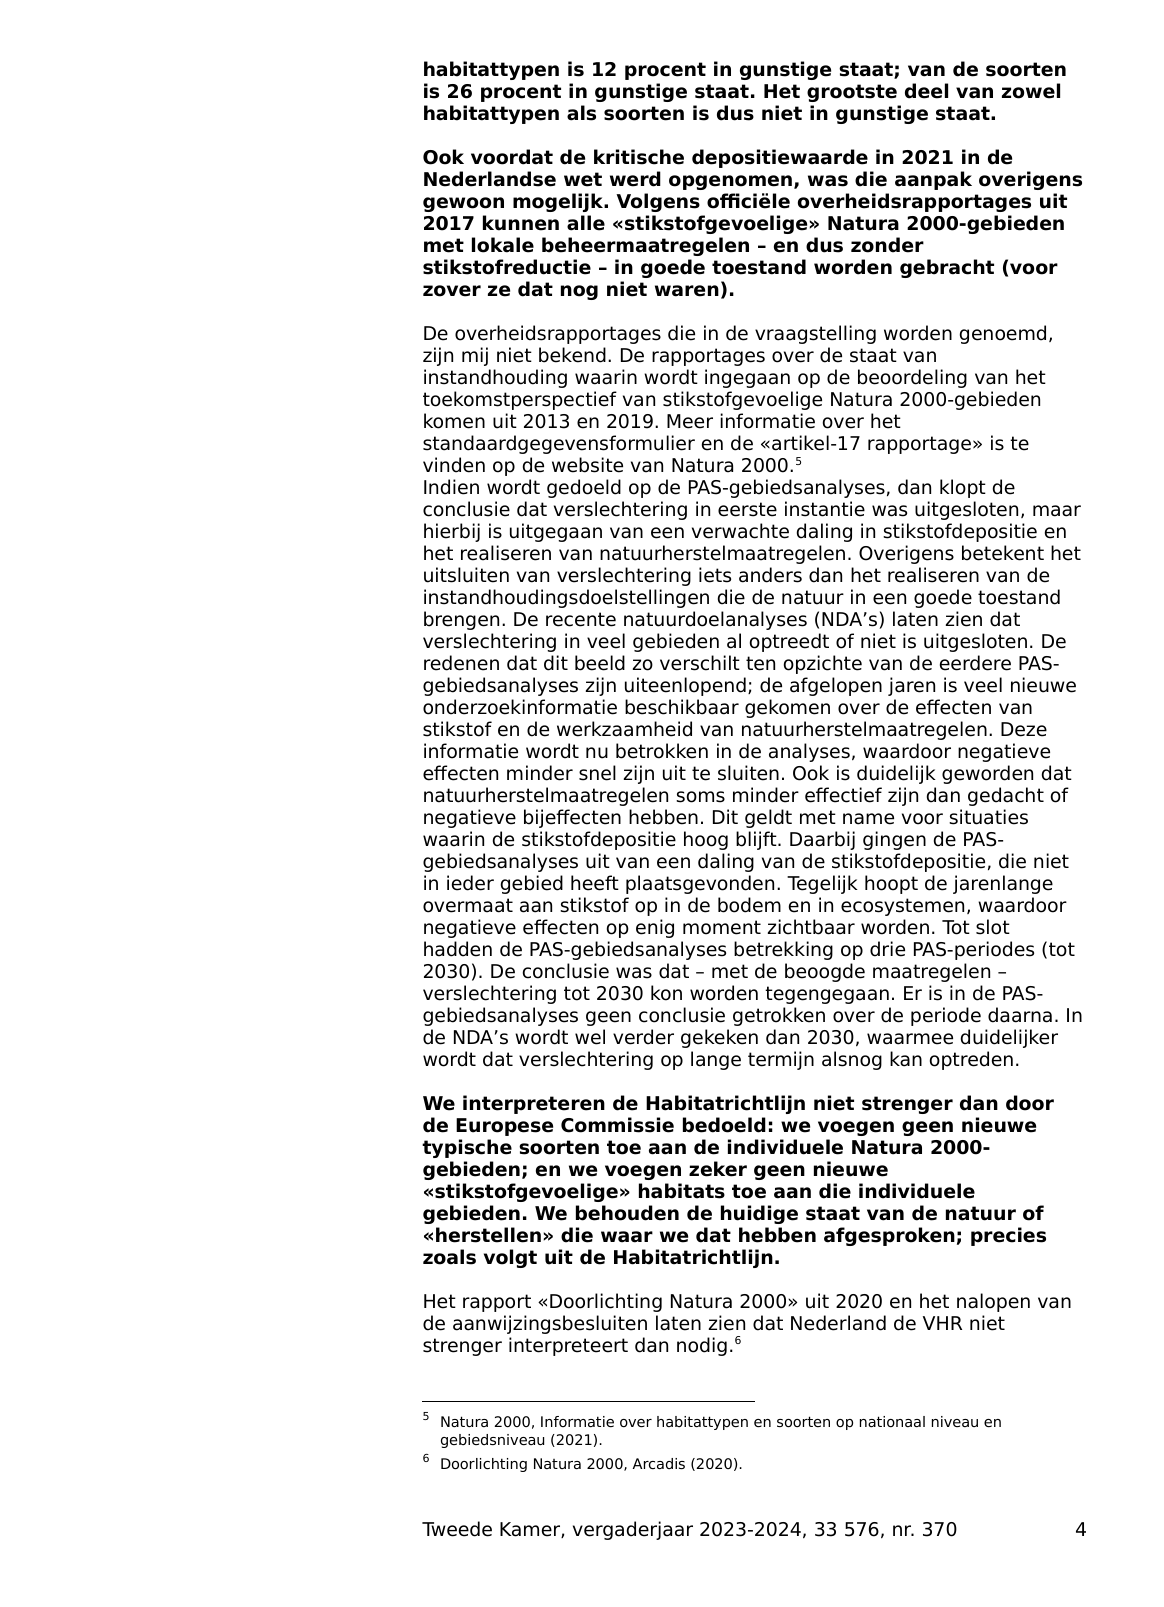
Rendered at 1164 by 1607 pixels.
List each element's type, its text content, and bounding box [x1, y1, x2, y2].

text Ook voordat de kritische depositiewaarde in 2021 in de Nederlandse wet werd opgenomen, was die aanpak overigens gewoon mogelijk. Volgens officiële overheidsrapportages uit 2017 kunnen alle «stikstofgevoelige» Natura 2000-gebieden met lokale beheermaatregelen – en dus zonder stikstofreductie – in goede toestand worden gebracht (voor zover ze dat nog niet waren). [422, 147, 1087, 301]
text Doorlichting Natura 2000, Arcadis (2020). [422, 1452, 1087, 1474]
text We interpreteren de Habitatrichtlijn niet strenger dan door de Europese Commissie bedoeld: we voegen geen nieuwe typische soorten toe aan de individuele Natura 2000-gebieden; en we voegen zeker geen nieuwe «stikstofgevoelige» habitats toe aan die individuele gebieden. We behouden de huidige staat van de natuur of «herstellen» die waar we dat hebben afgesproken; precies zoals volgt uit de Habitatrichtlijn. [422, 1093, 1087, 1268]
text habitattypen is 12 procent in gunstige staat; van de soorten is 26 procent in gunstige staat. Het grootste deel van zowel habitattypen als soorten is dus niet in gunstige staat. [422, 59, 1087, 125]
text Natura 2000, Informatie over habitattypen en soorten op nationaal niveau en gebiedsniveau (2021). [422, 1410, 1087, 1449]
text Indien wordt gedoeld op de PAS-gebiedsanalyses, dan klopt de conclusie dat verslechtering in eerste instantie was uitgesloten, maar hierbij is uitgegaan van een verwachte daling in stikstofdepositie en het realiseren van natuurherstelmaatregelen. Overigens betekent het uitsluiten van verslechtering iets anders dan het realiseren van de instandhoudingsdoelstellingen die de natuur in een goede toestand brengen. De recente natuurdoelanalyses (NDA’s) laten zien dat verslechtering in veel gebieden al optreedt of niet is uitgesloten. De redenen dat dit beeld zo verschilt ten opzichte van de eerdere PAS-gebiedsanalyses zijn uiteenlopend; de afgelopen jaren is veel nieuwe onderzoekinformatie beschikbaar gekomen over de effecten van stikstof en de werkzaamheid van natuurherstelmaatregelen. Deze informatie wordt nu betrokken in de analyses, waardoor negatieve effecten minder snel zijn uit te sluiten. Ook is duidelijk geworden dat natuurherstelmaatregelen soms minder effectief zijn dan gedacht of negatieve bijeffecten hebben. Dit geldt met name voor situaties waarin de stikstofdepositie hoog blijft. Daarbij gingen de PAS-gebiedsanalyses uit van een daling van de stikstofdepositie, die niet in ieder gebied heeft plaatsgevonden. Tegelijk hoopt de jarenlange overmaat aan stikstof op in de bodem en in ecosystemen, waardoor negatieve effecten op enig moment zichtbaar worden. Tot slot hadden de PAS-gebiedsanalyses betrekking op drie PAS-periodes (tot 2030). De conclusie was dat – met de beoogde maatregelen – verslechtering tot 2030 kon worden tegengegaan. Er is in de PAS-gebiedsanalyses geen conclusie getrokken over de periode daarna. In de NDA’s wordt wel verder gekeken dan 2030, waarmee duidelijker wordt dat verslechtering op lange termijn alsnog kan optreden. [422, 477, 1087, 1071]
text Het rapport «Doorlichting Natura 2000» uit 2020 en het nalopen van de aanwijzingsbesluiten laten zien dat Nederland de VHR niet strenger interpreteert dan nodig. [422, 1291, 1087, 1357]
text De overheidsrapportages die in de vraagstelling worden genoemd, zijn mij niet bekend. De rapportages over de staat van instandhouding waarin wordt ingegaan op de beoordeling van het toekomstperspectief van stikstofgevoelige Natura 2000-gebieden komen uit 2013 en 2019. Meer informatie over het standaardgegevensformulier en de «artikel-17 rapportage» is te vinden op de website van Natura 2000. [422, 323, 1087, 477]
